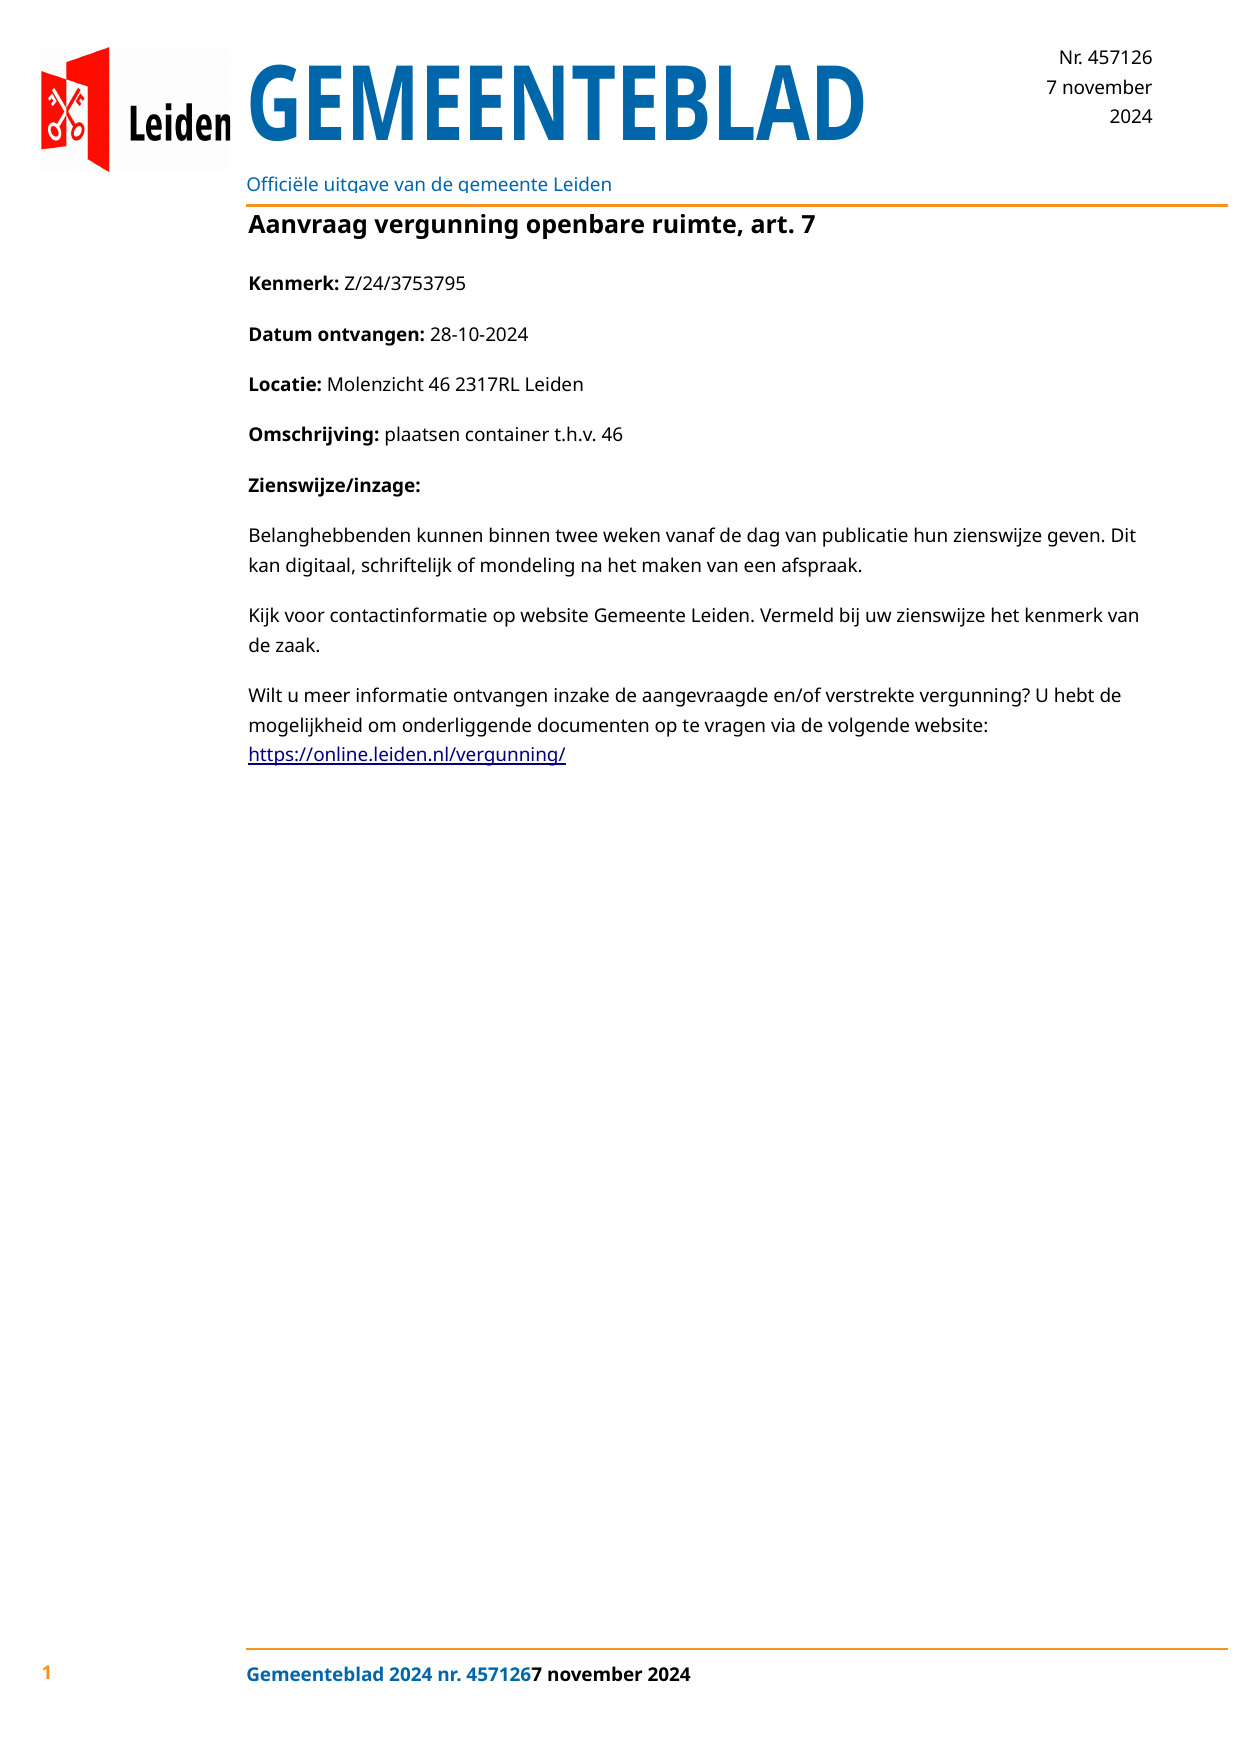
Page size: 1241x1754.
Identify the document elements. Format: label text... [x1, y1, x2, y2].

text Kijk voor contactinformatie op website Gemeente Leiden. Vermeld bij uw zienswijze het kenmerk van de zaak. [248, 602, 1152, 658]
text Wilt u meer informatie ontvangen inzake de aangevraagde en/of verstrekte vergunning? U hebt de mogelijkheid om onderliggende documenten op te vragen via de volgende website: https://online.leiden.nl/vergunning/ [248, 682, 1152, 767]
text Zienswijze/inzage: [248, 472, 1152, 498]
text Aanvraag vergunning openbare ruimte, art. 7 [248, 207, 1152, 241]
text Datum ontvangen: 28-10-2024 [248, 321, 1152, 346]
text Omschrijving: plaatsen container t.h.v. 46 [248, 422, 1152, 447]
text Belanghebbenden kunnen binnen twee weken vanaf de dag van publicatie hun zienswijze geven. Dit kan digitaal, schriftelijk of mondeling na het maken van een afspraak. [248, 522, 1152, 578]
text Locatie: Molenzicht 46 2317RL Leiden [248, 371, 1152, 397]
text Kenmerk: Z/24/3753795 [248, 270, 1152, 296]
picture [41, 47, 231, 172]
